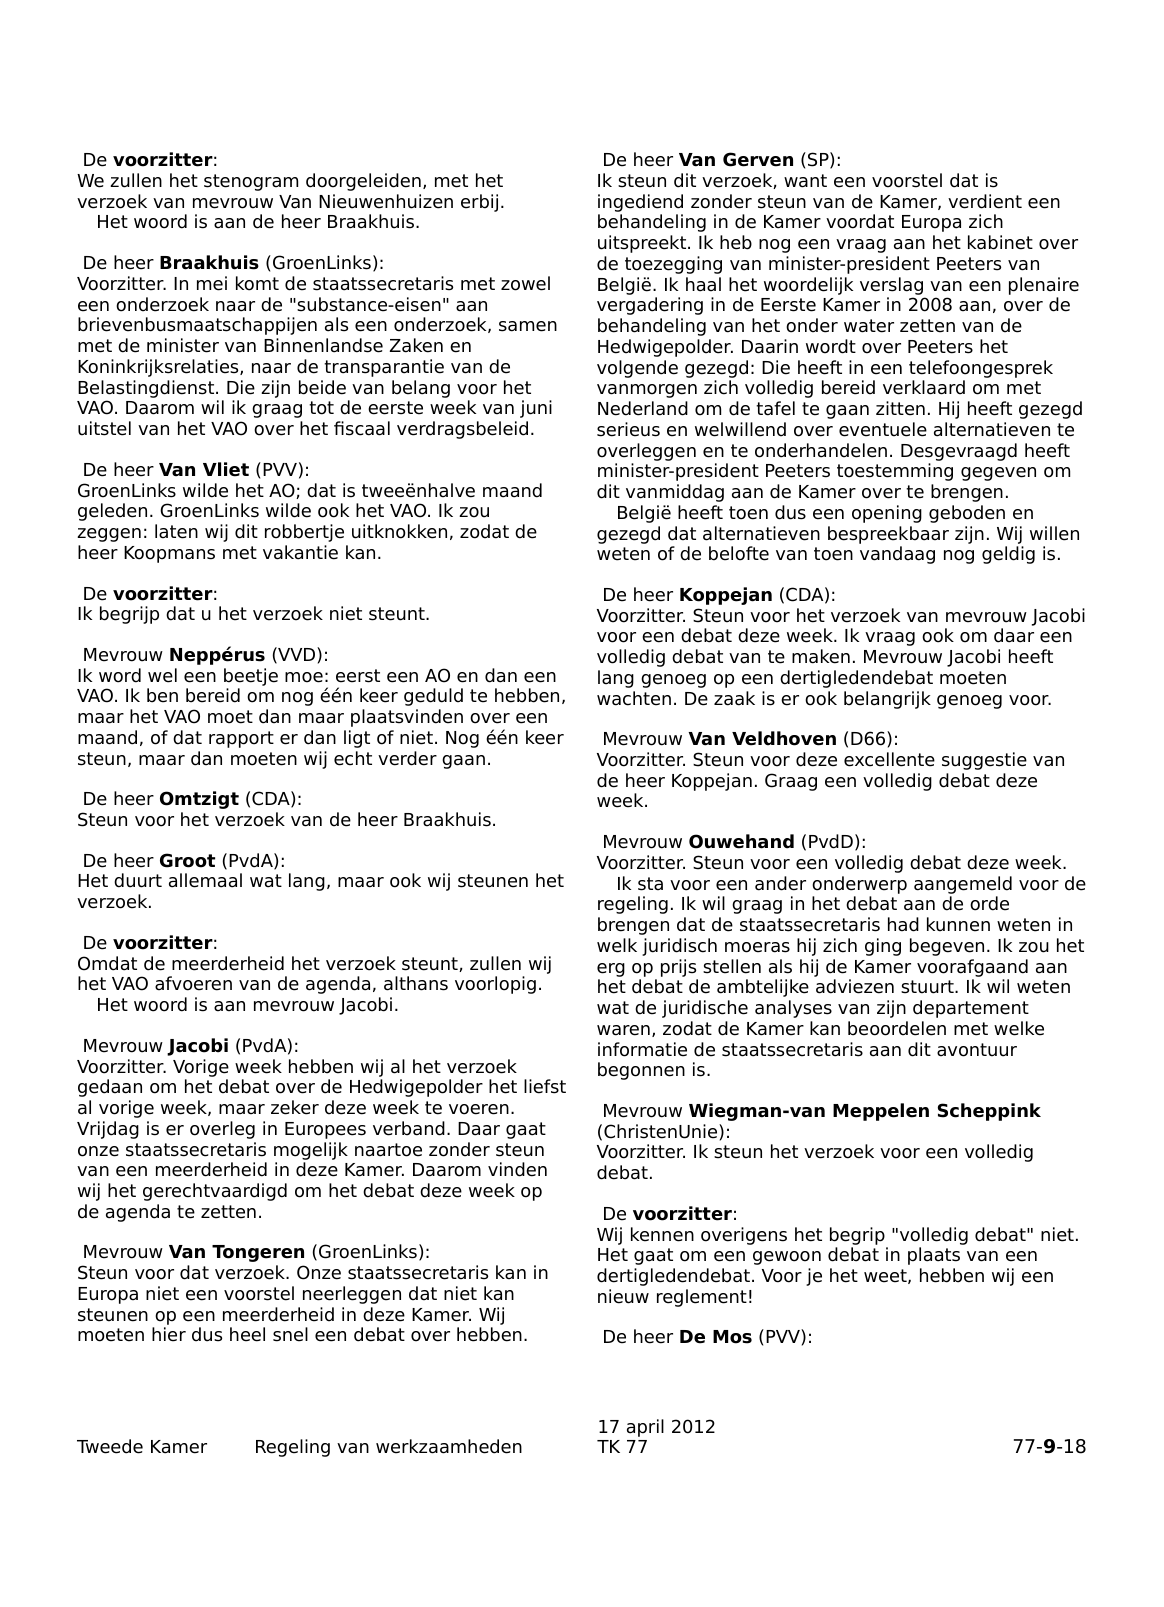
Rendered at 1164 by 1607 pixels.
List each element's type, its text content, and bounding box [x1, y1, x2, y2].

text De heer Van Gerven (SP): [596, 150, 1087, 171]
text Mevrouw Jacobi (PvdA): [77, 1036, 567, 1056]
text Mevrouw Ouwehand (PvdD): [596, 832, 1087, 853]
text België heeft toen dus een opening geboden en gezegd dat alternatieven bespreekbaar zijn. Wij willen weten of de belofte van toen vandaag nog geldig is. [596, 503, 1087, 565]
text De heer Koppejan (CDA): [596, 585, 1087, 606]
text Voorzitter. Vorige week hebben wij al het verzoek gedaan om het debat over de Hedwigepolder het liefst al vorige week, maar zeker deze week te voeren. Vrijdag is er overleg in Europees verband. Daar gaat onze staatssecretaris mogelijk naartoe zonder steun van een meerderheid in deze Kamer. Daarom vinden wij het gerechtvaardigd om het debat deze week op de agenda te zetten. [77, 1056, 567, 1222]
text Steun voor het verzoek van de heer Braakhuis. [77, 810, 567, 831]
text Het duurt allemaal wat lang, maar ook wij steunen het verzoek. [77, 871, 567, 913]
text De heer Van Vliet (PVV): [77, 460, 567, 480]
text De voorzitter: [77, 150, 567, 171]
text De heer Braakhuis (GroenLinks): [77, 253, 567, 274]
text Voorzitter. Steun voor een volledig debat deze week. [596, 853, 1087, 873]
text Het woord is aan mevrouw Jacobi. [77, 995, 567, 1016]
text Steun voor dat verzoek. Onze staatssecretaris kan in Europa niet een voorstel neerleggen dat niet kan steunen op een meerderheid in deze Kamer. Wij moeten hier dus heel snel een debat over hebben. [77, 1263, 567, 1346]
text De voorzitter: [77, 933, 567, 953]
text Mevrouw Neppérus (VVD): [77, 645, 567, 666]
text Mevrouw Van Tongeren (GroenLinks): [77, 1242, 567, 1263]
text Voorzitter. In mei komt de staatssecretaris met zowel een onderzoek naar de "substance-eisen" aan brievenbusmaatschappijen als een onderzoek, samen met de minister van Binnenlandse Zaken en Koninkrijksrelaties, naar de transparantie van de Belastingdienst. Die zijn beide van belang voor het VAO. Daarom wil ik graag tot de eerste week van juni uitstel van het VAO over het fiscaal verdragsbeleid. [77, 274, 567, 440]
text GroenLinks wilde het AO; dat is tweeënhalve maand geleden. GroenLinks wilde ook het VAO. Ik zou zeggen: laten wij dit robbertje uitknokken, zodat de heer Koopmans met vakantie kan. [77, 480, 567, 563]
text Voorzitter. Ik steun het verzoek voor een volledig debat. [596, 1142, 1087, 1184]
text Voorzitter. Steun voor deze excellente suggestie van de heer Koppejan. Graag een volledig debat deze week. [596, 750, 1087, 812]
text Ik begrijp dat u het verzoek niet steunt. [77, 604, 567, 625]
text De heer Groot (PvdA): [77, 851, 567, 871]
text De voorzitter: [77, 583, 567, 604]
text De heer Omtzigt (CDA): [77, 789, 567, 810]
text Omdat de meerderheid het verzoek steunt, zullen wij het VAO afvoeren van de agenda, althans voorlopig. [77, 953, 567, 995]
text Mevrouw Van Veldhoven (D66): [596, 729, 1087, 750]
text Voorzitter. Steun voor het verzoek van mevrouw Jacobi voor een debat deze week. Ik vraag ook om daar een volledig debat van te maken. Mevrouw Jacobi heeft lang genoeg op een dertigledendebat moeten wachten. De zaak is er ook belangrijk genoeg voor. [596, 606, 1087, 709]
text Mevrouw Wiegman-van Meppelen Scheppink (ChristenUnie): [596, 1101, 1087, 1142]
text Ik steun dit verzoek, want een voorstel dat is ingediend zonder steun van de Kamer, verdient een behandeling in de Kamer voordat Europa zich uitspreekt. Ik heb nog een vraag aan het kabinet over de toezegging van minister-president Peeters van België. Ik haal het woordelijk verslag van een plenaire vergadering in de Eerste Kamer in 2008 aan, over de behandeling van het onder water zetten van de Hedwigepolder. Daarin wordt over Peeters het volgende gezegd: Die heeft in een telefoongesprek vanmorgen zich volledig bereid verklaard om met Nederland om de tafel te gaan zitten. Hij heeft gezegd serieus en welwillend over eventuele alternatieven te overleggen en te onderhandelen. Desgevraagd heeft minister-president Peeters toestemming gegeven om dit vanmiddag aan de Kamer over te brengen. [596, 171, 1087, 503]
text Ik word wel een beetje moe: eerst een AO en dan een VAO. Ik ben bereid om nog één keer geduld te hebben, maar het VAO moet dan maar plaatsvinden over een maand, of dat rapport er dan ligt of niet. Nog één keer steun, maar dan moeten wij echt verder gaan. [77, 666, 567, 769]
text Het woord is aan de heer Braakhuis. [77, 212, 567, 233]
text Ik sta voor een ander onderwerp aangemeld voor de regeling. Ik wil graag in het debat aan de orde brengen dat de staatssecretaris had kunnen weten in welk juridisch moeras hij zich ging begeven. Ik zou het erg op prijs stellen als hij de Kamer voorafgaand aan het debat de ambtelijke adviezen stuurt. Ik wil weten wat de juridische analyses van zijn departement waren, zodat de Kamer kan beoordelen met welke informatie de staatssecretaris aan dit avontuur begonnen is. [596, 873, 1087, 1081]
text De heer De Mos (PVV): [596, 1327, 1087, 1348]
text Wij kennen overigens het begrip "volledig debat" niet. Het gaat om een gewoon debat in plaats van een dertigledendebat. Voor je het weet, hebben wij een nieuw reglement! [596, 1224, 1087, 1307]
text De voorzitter: [596, 1204, 1087, 1224]
text We zullen het stenogram doorgeleiden, met het verzoek van mevrouw Van Nieuwenhuizen erbij. [77, 171, 567, 212]
